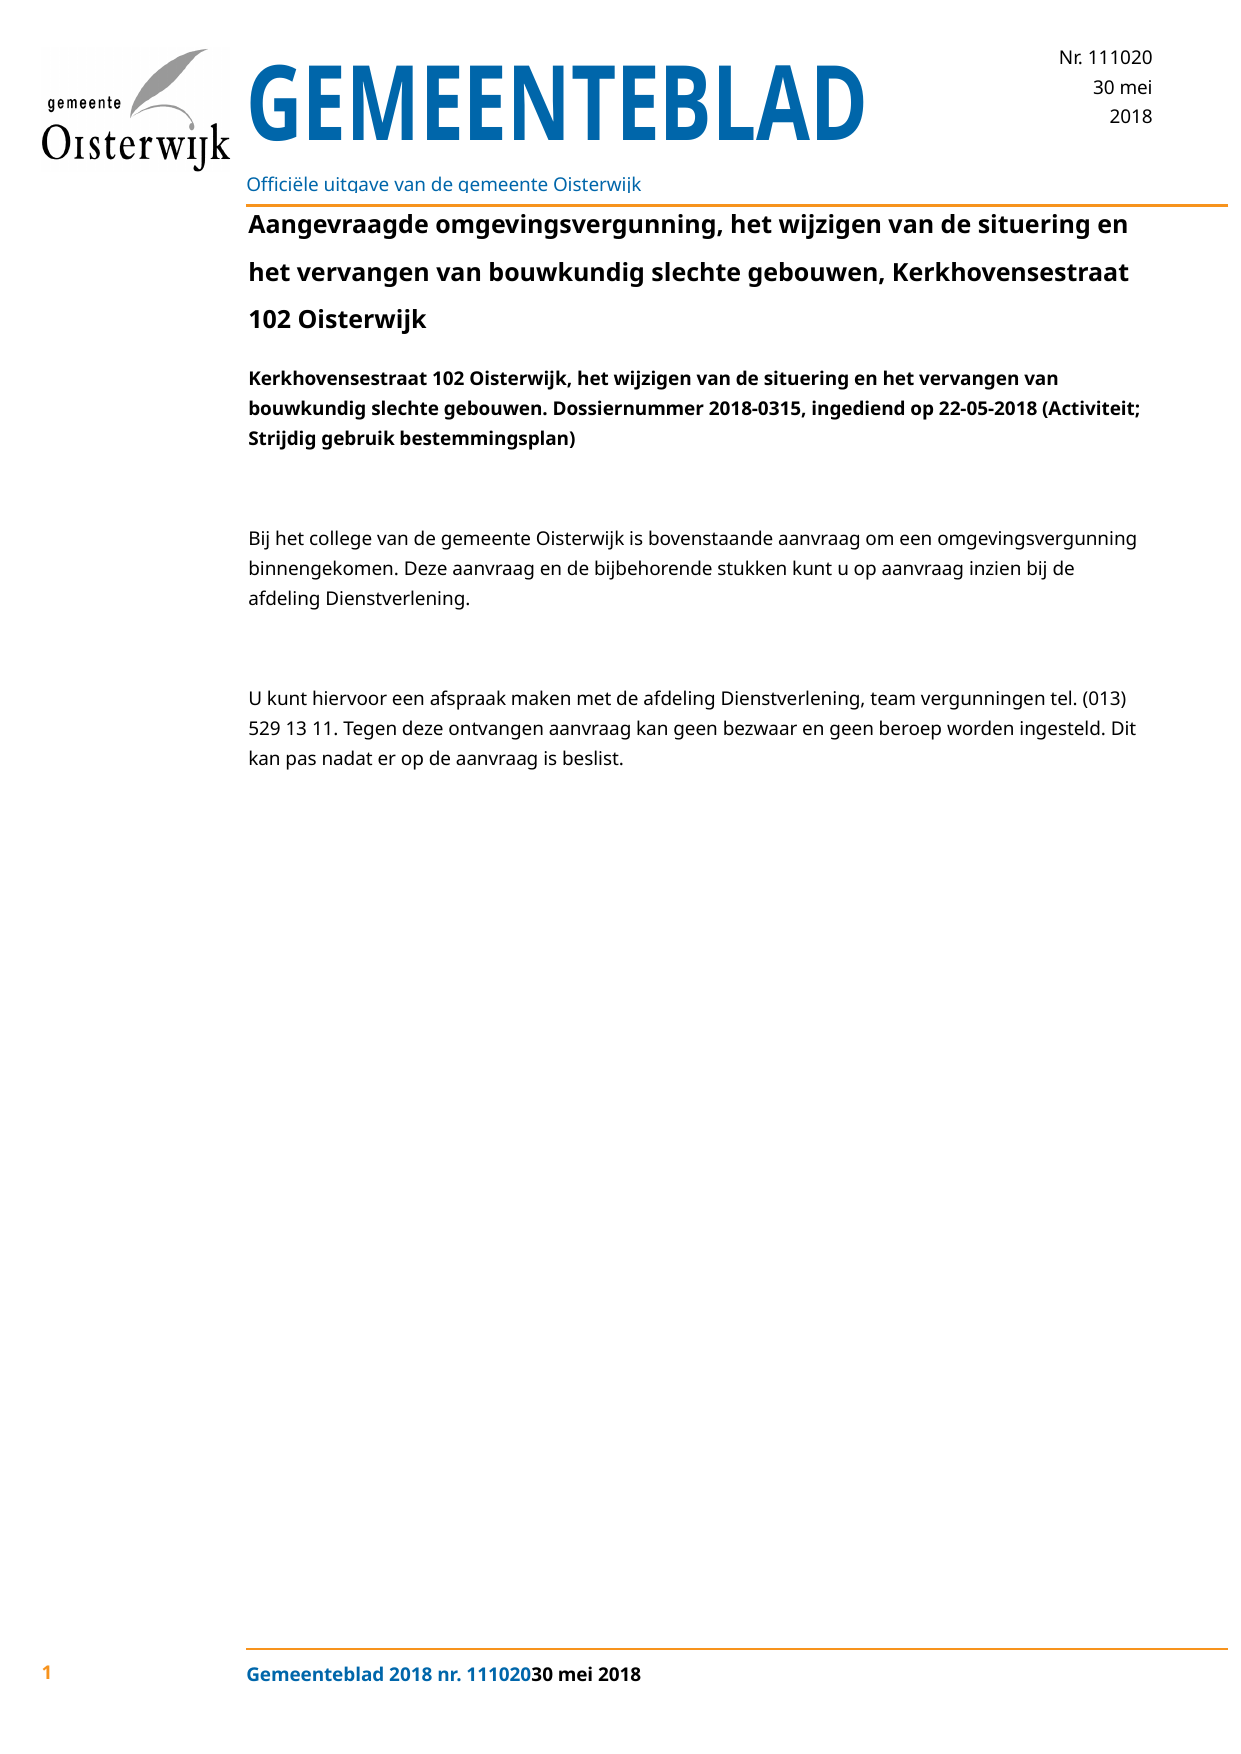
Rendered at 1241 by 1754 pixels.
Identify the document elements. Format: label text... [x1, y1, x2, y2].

text U kunt hiervoor een afspraak maken met de afdeling Dienstverlening, team vergunningen tel. (013) 529 13 11. Tegen deze ontvangen aanvraag kan geen bezwaar en geen beroep worden ingesteld. Dit kan pas nadat er op de aanvraag is beslist. [248, 686, 1152, 770]
text Aangevraagde omgevingsvergunning, het wijzigen van de situering en het vervangen van bouwkundig slechte gebouwen, Kerkhovensestraat 102 Oisterwijk [248, 207, 1152, 336]
text Bij het college van de gemeente Oisterwijk is bovenstaande aanvraag om een omgevingsvergunning binnengekomen. Deze aanvraag en de bijbehorende stukken kunt u op aanvraag inzien bij de afdeling Dienstverlening. [248, 526, 1152, 610]
picture [41, 47, 231, 172]
text Kerkhovensestraat 102 Oisterwijk, het wijzigen van de situering en het vervangen van bouwkundig slechte gebouwen. Dossiernummer 2018-0315, ingediend op 22-05-2018 (Activiteit; Strijdig gebruik bestemmingsplan) [248, 366, 1152, 450]
